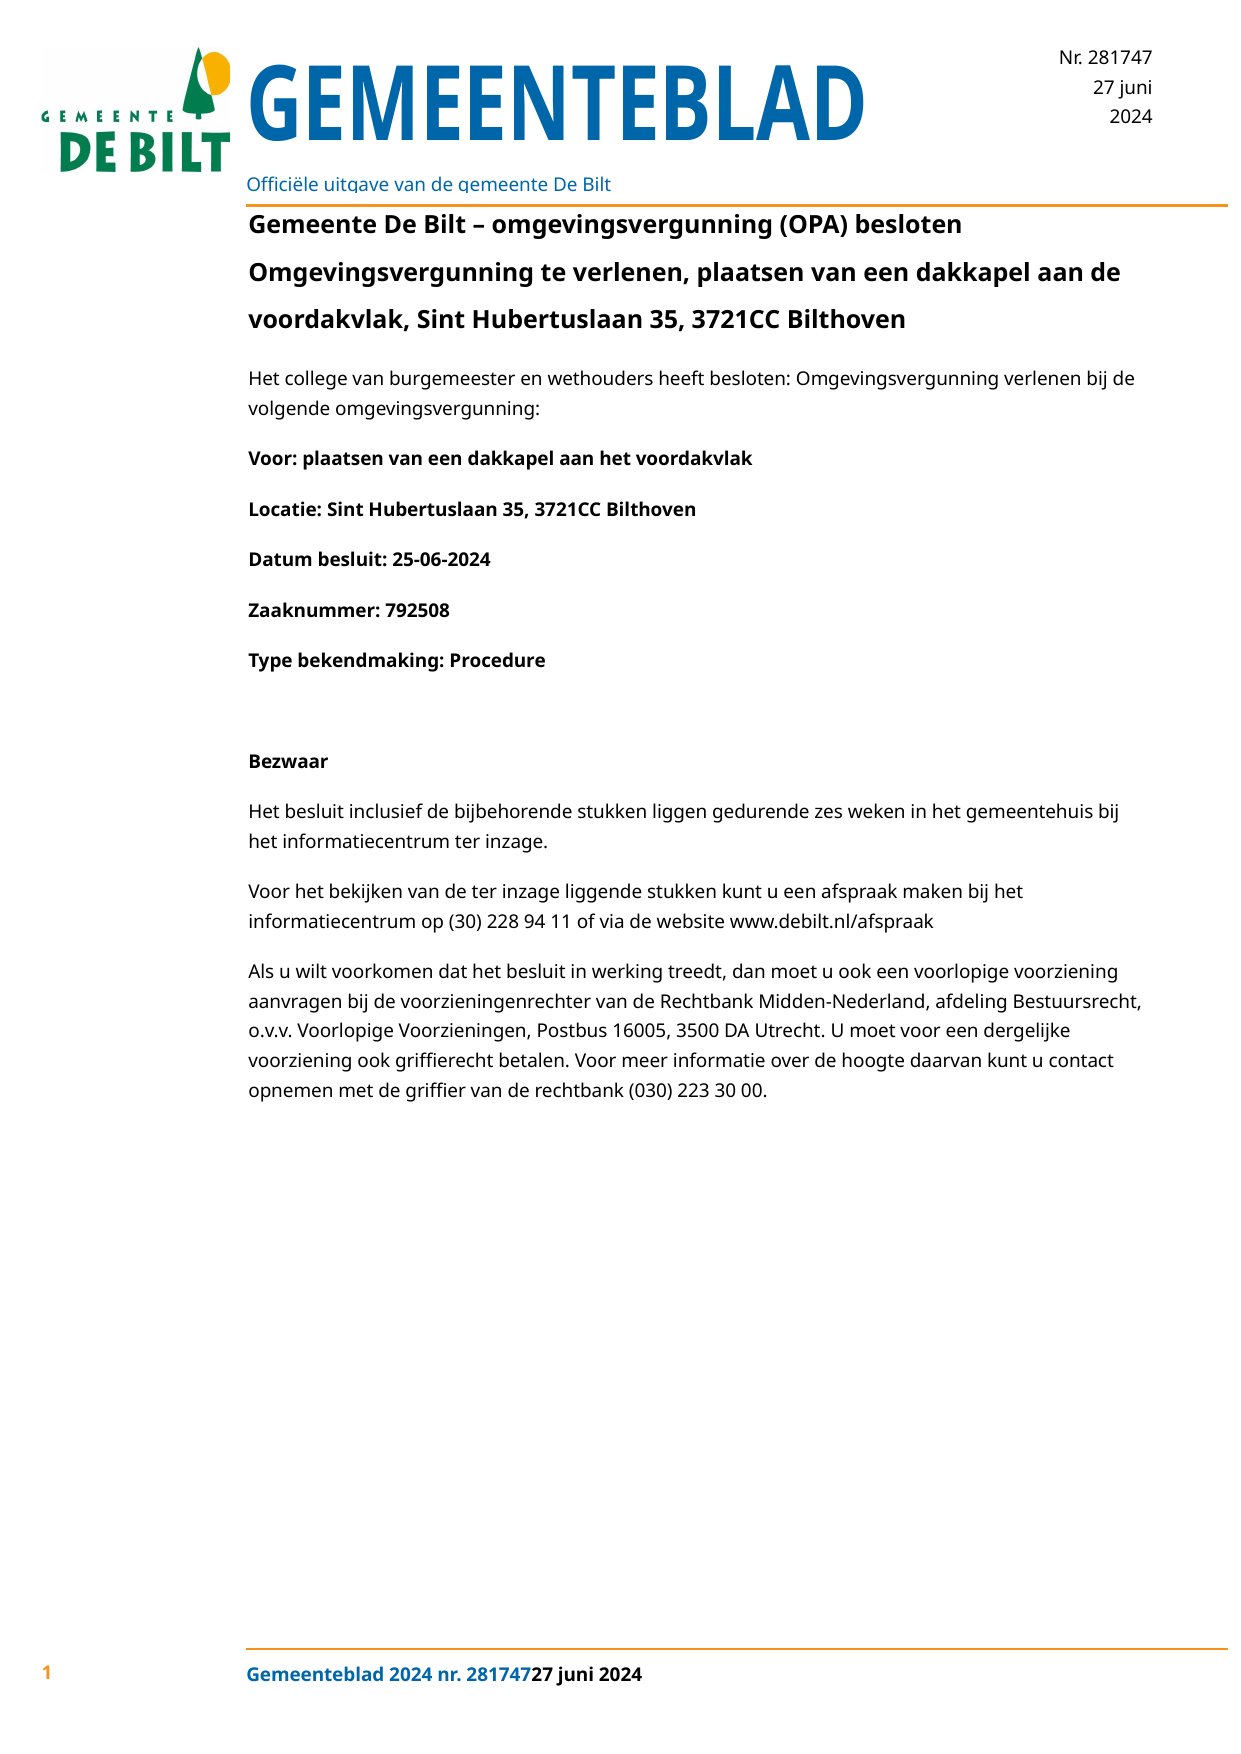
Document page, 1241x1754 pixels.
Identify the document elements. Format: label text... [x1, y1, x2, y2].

text Gemeente De Bilt – omgevingsvergunning (OPA) besloten Omgevingsvergunning te verlenen, plaatsen van een dakkapel aan de voordakvlak, Sint Hubertuslaan 35, 3721CC Bilthoven [248, 207, 1152, 336]
text Het college van burgemeester en wethouders heeft besloten: Omgevingsvergunning verlenen bij de volgende omgevingsvergunning: [248, 366, 1152, 421]
text Bezwaar [248, 748, 1152, 774]
text Het besluit inclusief de bijbehorende stukken liggen gedurende zes weken in het gemeentehuis bij het informatiecentrum ter inzage. [248, 798, 1152, 854]
text Als u wilt voorkomen dat het besluit in werking treedt, dan moet u ook een voorlopige voorziening aanvragen bij de voorzieningenrechter van de Rechtbank Midden-Nederland, afdeling Bestuursrecht, o.v.v. Voorlopige Voorzieningen, Postbus 16005, 3500 DA Utrecht. U moet voor een dergelijke voorziening ook griffierecht betalen. Voor meer informatie over de hoogte daarvan kunt u contact opnemen met de griffier van de rechtbank (030) 223 30 00. [248, 958, 1152, 1102]
text Voor het bekijken van de ter inzage liggende stukken kunt u een afspraak maken bij het informatiecentrum op (30) 228 94 11 of via de website www.debilt.nl/afspraak [248, 878, 1152, 934]
text Type bekendmaking: Procedure [248, 647, 1152, 673]
text Datum besluit: 25-06-2024 [248, 546, 1152, 572]
text Voor: plaatsen van een dakkapel aan het voordakvlak [248, 446, 1152, 471]
text Zaaknummer: 792508 [248, 597, 1152, 622]
picture [41, 47, 231, 172]
text Locatie: Sint Hubertuslaan 35, 3721CC Bilthoven [248, 496, 1152, 522]
